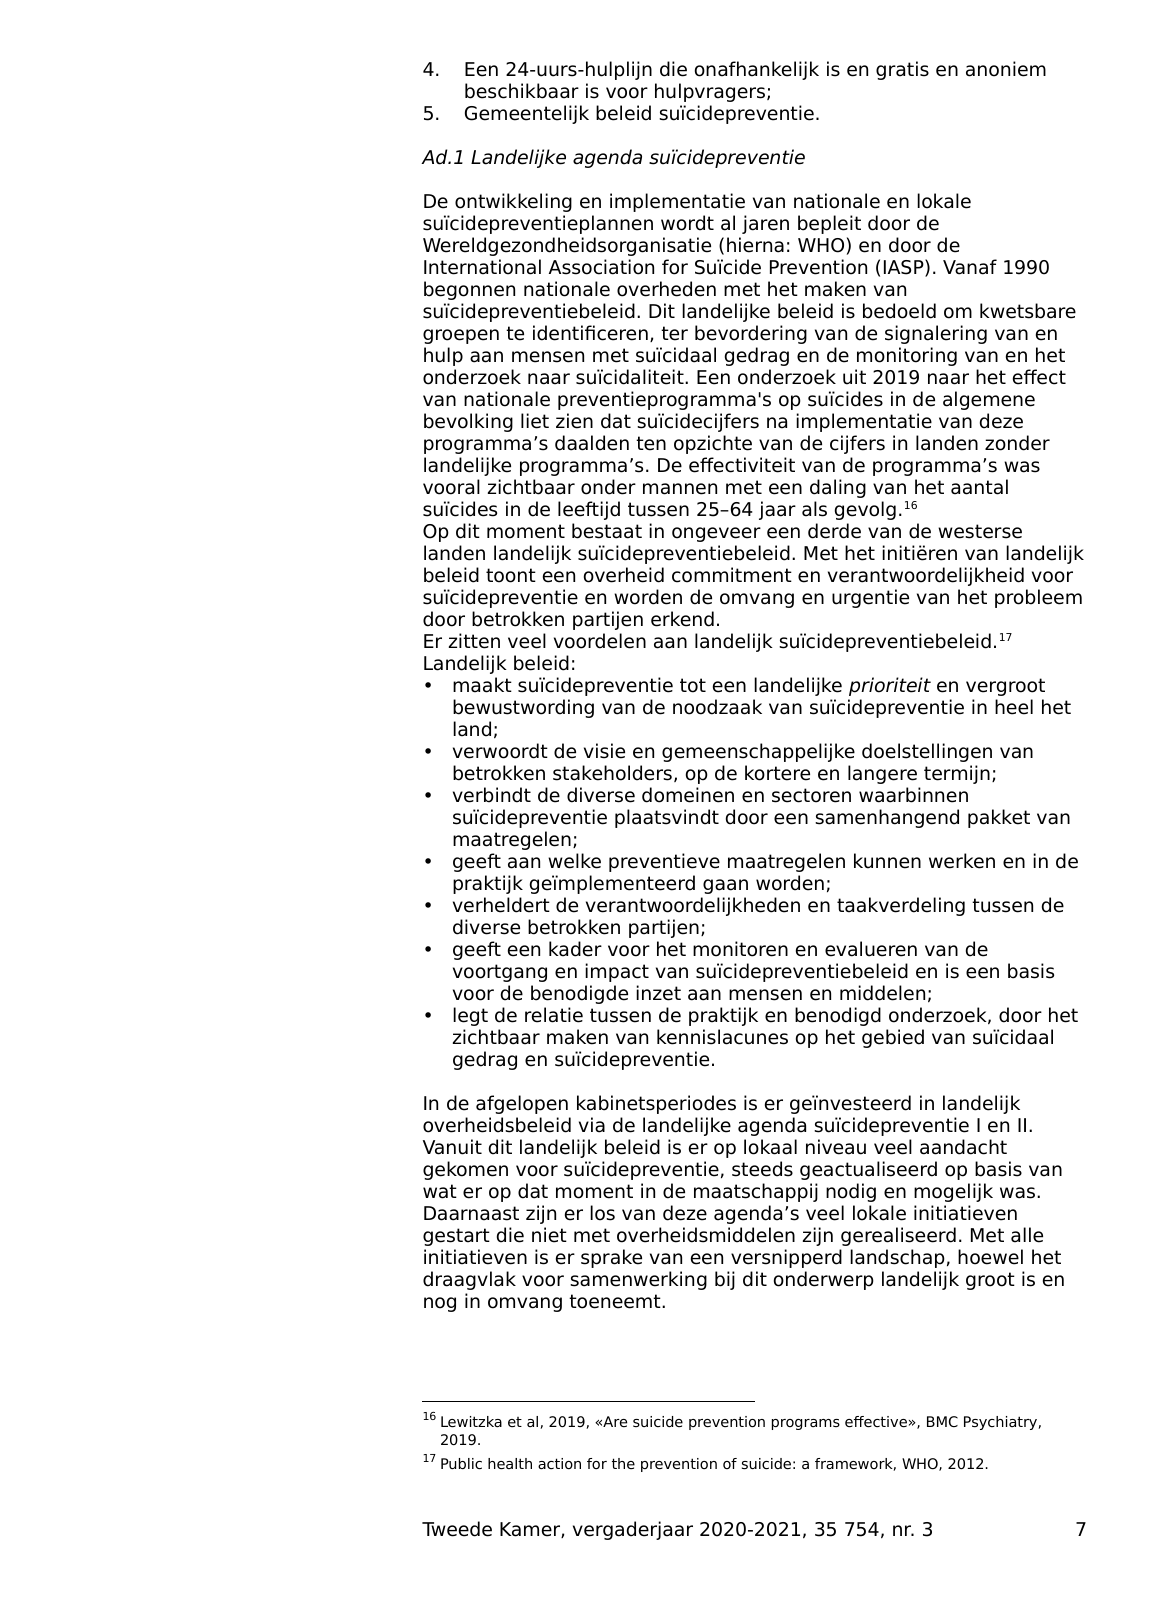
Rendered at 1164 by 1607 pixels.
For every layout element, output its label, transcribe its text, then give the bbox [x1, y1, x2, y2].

text • maakt suïcidepreventie tot een landelijke prioriteit en vergroot bewustwording van de noodzaak van suïcidepreventie in heel het land; [422, 675, 1087, 741]
text • geeft aan welke preventieve maatregelen kunnen werken en in de praktijk geïmplementeerd gaan worden; [422, 851, 1087, 895]
text • verheldert de verantwoordelijkheden en taakverdeling tussen de diverse betrokken partijen; [422, 895, 1087, 939]
subtitle Ad.1 Landelijke agenda suïcidepreventie [422, 147, 1087, 169]
text • verbindt de diverse domeinen en sectoren waarbinnen suïcidepreventie plaatsvindt door een samenhangend pakket van maatregelen; [422, 785, 1087, 851]
text • legt de relatie tussen de praktijk en benodigd onderzoek, door het zichtbaar maken van kennislacunes op het gebied van suïcidaal gedrag en suïcidepreventie. [422, 1004, 1087, 1071]
text In de afgelopen kabinetsperiodes is er geïnvesteerd in landelijk overheidsbeleid via de landelijke agenda suïcidepreventie I en II. Vanuit dit landelijk beleid is er op lokaal niveau veel aandacht gekomen voor suïcidepreventie, steeds geactualiseerd op basis van wat er op dat moment in de maatschappij nodig en mogelijk was. Daarnaast zijn er los van deze agenda’s veel lokale initiatieven gestart die niet met overheidsmiddelen zijn gerealiseerd. Met alle initiatieven is er sprake van een versnipperd landschap, hoewel het draagvlak voor samenwerking bij dit onderwerp landelijk groot is en nog in omvang toeneemt. [422, 1093, 1087, 1312]
text • verwoordt de visie en gemeenschappelijke doelstellingen van betrokken stakeholders, op de kortere en langere termijn; [422, 741, 1087, 785]
text De ontwikkeling en implementatie van nationale en lokale suïcidepreventieplannen wordt al jaren bepleit door de Wereldgezondheidsorganisatie (hierna: WHO) en door de International Association for Suïcide Prevention (IASP). Vanaf 1990 begonnen nationale overheden met het maken van suïcidepreventiebeleid. Dit landelijke beleid is bedoeld om kwetsbare groepen te identificeren, ter bevordering van de signalering van en hulp aan mensen met suïcidaal gedrag en de monitoring van en het onderzoek naar suïcidaliteit. Een onderzoek uit 2019 naar het effect van nationale preventieprogramma's op suïcides in de algemene bevolking liet zien dat suïcidecijfers na implementatie van deze programma’s daalden ten opzichte van de cijfers in landen zonder landelijke programma’s. De effectiviteit van de programma’s was vooral zichtbaar onder mannen met een daling van het aantal suïcides in de leeftijd tussen 25–64 jaar als gevolg. [422, 191, 1087, 521]
text Public health action for the prevention of suicide: a framework, WHO, 2012. [422, 1452, 1087, 1474]
text 4. Een 24-uurs-hulplijn die onafhankelijk is en gratis en anoniem beschikbaar is voor hulpvragers; [422, 59, 1087, 103]
text 5. Gemeentelijk beleid suïcidepreventie. [422, 103, 1087, 125]
text Er zitten veel voordelen aan landelijk suïcidepreventiebeleid. Landelijk beleid: [422, 631, 1087, 675]
text • geeft een kader voor het monitoren en evalueren van de voortgang en impact van suïcidepreventiebeleid en is een basis voor de benodigde inzet aan mensen en middelen; [422, 939, 1087, 1004]
text Lewitzka et al, 2019, «Are suicide prevention programs effective», BMC Psychiatry, 2019. [422, 1410, 1087, 1449]
text Op dit moment bestaat in ongeveer een derde van de westerse landen landelijk suïcidepreventiebeleid. Met het initiëren van landelijk beleid toont een overheid commitment en verantwoordelijkheid voor suïcidepreventie en worden de omvang en urgentie van het probleem door betrokken partijen erkend. [422, 521, 1087, 631]
